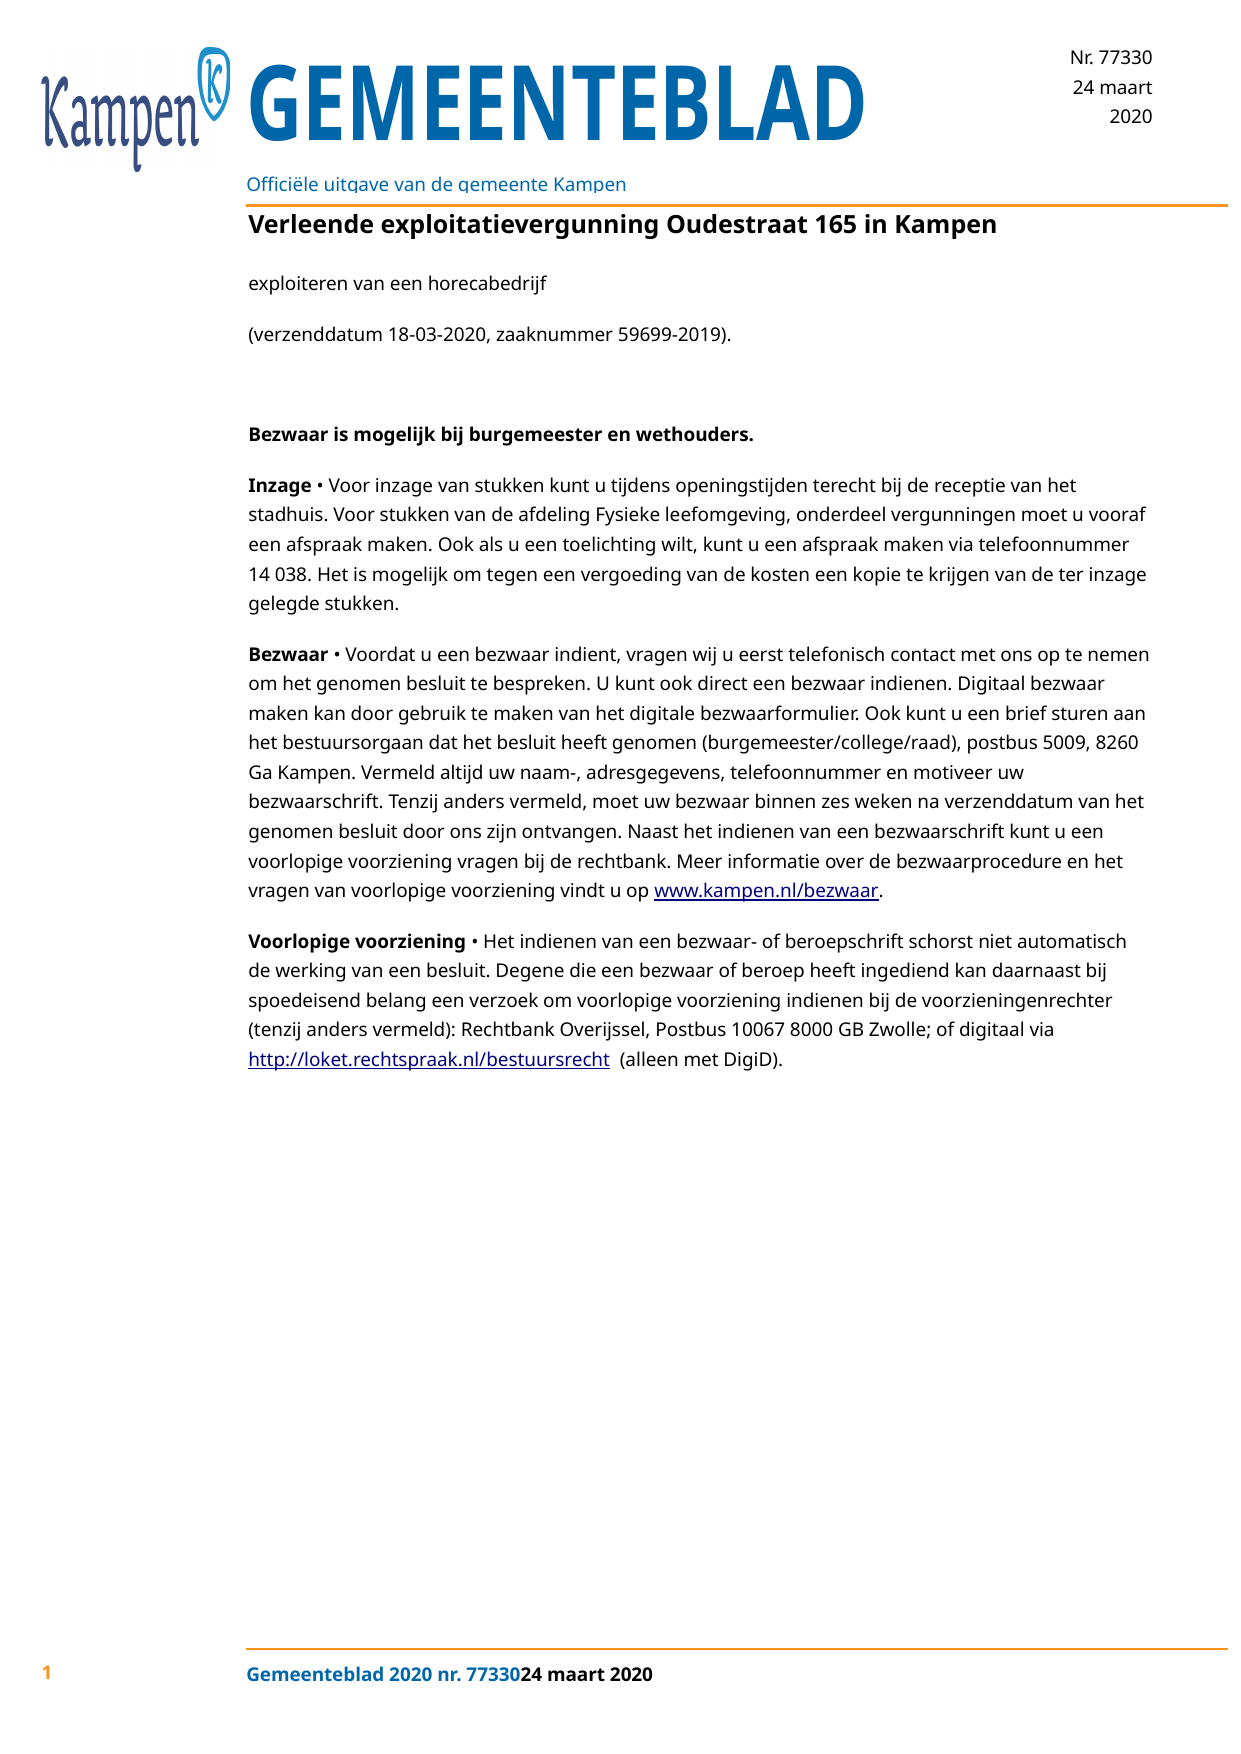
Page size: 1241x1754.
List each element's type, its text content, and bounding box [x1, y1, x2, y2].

picture [41, 47, 231, 172]
text Bezwaar • Voordat u een bezwaar indient, vragen wij u eerst telefonisch contact met ons op te nemen om het genomen besluit te bespreken. U kunt ook direct een bezwaar indienen. Digitaal bezwaar maken kan door gebruik te maken van het digitale bezwaarformulier. Ook kunt u een brief sturen aan het bestuursorgaan dat het besluit heeft genomen (burgemeester/college/raad), postbus 5009, 8260 Ga Kampen. Vermeld altijd uw naam-, adresgegevens, telefoonnummer en motiveer uw bezwaarschrift. Tenzij anders vermeld, moet uw bezwaar binnen zes weken na verzenddatum van het genomen besluit door ons zijn ontvangen. Naast het indienen van een bezwaarschrift kunt u een voorlopige voorziening vragen bij de rechtbank. Meer informatie over de bezwaarprocedure en het vragen van voorlopige voorziening vindt u op www.kampen.nl/bezwaar. [248, 641, 1152, 903]
text Verleende exploitatievergunning Oudestraat 165 in Kampen [248, 207, 1152, 241]
text Bezwaar is mogelijk bij burgemeester en wethouders. [248, 422, 1152, 447]
text Voorlopige voorziening • Het indienen van een bezwaar- of beroepschrift schorst niet automatisch de werking van een besluit. Degene die een bezwaar of beroep heeft ingediend kan daarnaast bij spoedeisend belang een verzoek om voorlopige voorziening indienen bij de voorzieningenrechter (tenzij anders vermeld): Rechtbank Overijssel, Postbus 10067 8000 GB Zwolle; of digitaal via http://loket.rechtspraak.nl/bestuursrecht (alleen met DigiD). [248, 928, 1152, 1072]
text Inzage • Voor inzage van stukken kunt u tijdens openingstijden terecht bij de receptie van het stadhuis. Voor stukken van de afdeling Fysieke leefomgeving, onderdeel vergunningen moet u vooraf een afspraak maken. Ook als u een toelichting wilt, kunt u een afspraak maken via telefoonnummer 14 038. Het is mogelijk om tegen een vergoeding van de kosten een kopie te krijgen van de ter inzage gelegde stukken. [248, 472, 1152, 616]
text (verzenddatum 18-03-2020, zaaknummer 59699-2019). [248, 321, 1152, 346]
text exploiteren van een horecabedrijf [248, 270, 1152, 296]
